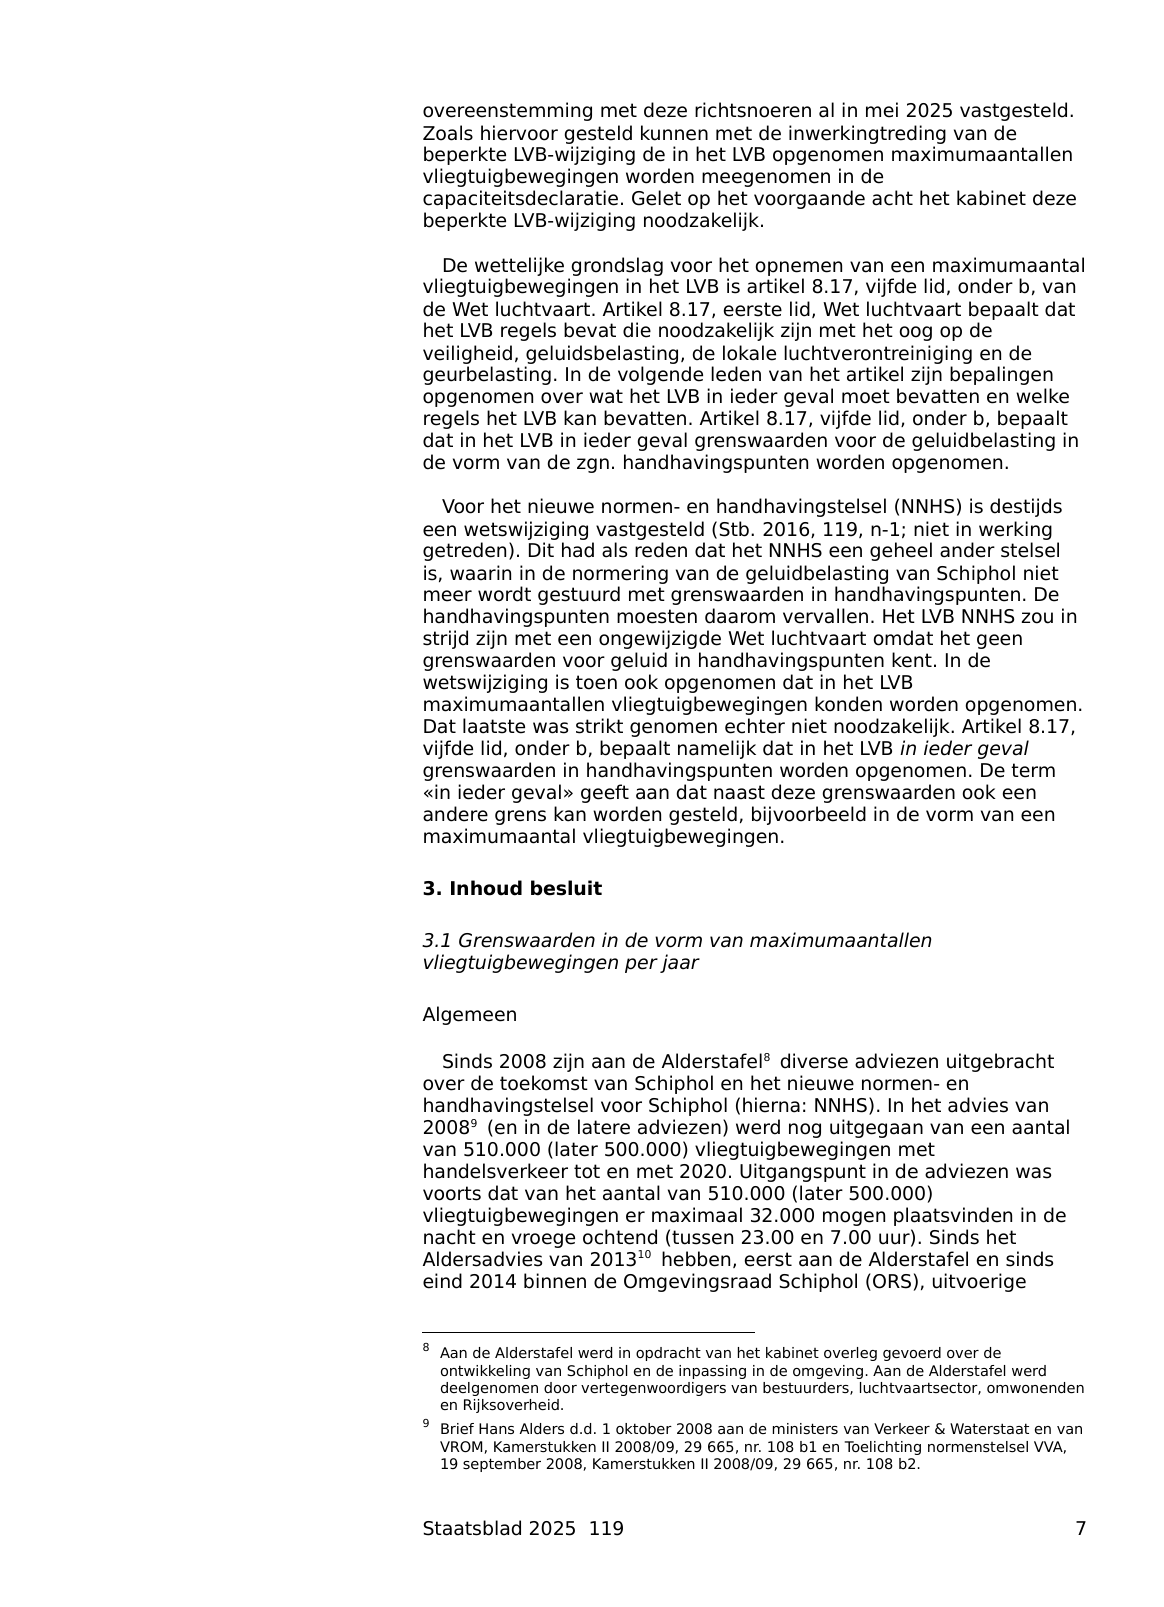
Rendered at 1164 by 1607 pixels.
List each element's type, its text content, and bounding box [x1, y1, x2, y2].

text De wettelijke grondslag voor het opnemen van een maximumaantal vliegtuigbewegingen in het LVB is artikel 8.17, vijfde lid, onder b, van de Wet luchtvaart. Artikel 8.17, eerste lid, Wet luchtvaart bepaalt dat het LVB regels bevat die noodzakelijk zijn met het oog op de veiligheid, geluidsbelasting, de lokale luchtverontreiniging en de geurbelasting. In de volgende leden van het artikel zijn bepalingen opgenomen over wat het LVB in ieder geval moet bevatten en welke regels het LVB kan bevatten. Artikel 8.17, vijfde lid, onder b, bepaalt dat in het LVB in ieder geval grenswaarden voor de geluidbelasting in de vorm van de zgn. handhavingspunten worden opgenomen. [422, 254, 1087, 474]
subtitle 3.1 Grenswaarden in de vorm van maximumaantallen vliegtuigbewegingen per jaar [422, 930, 1087, 974]
text Voor het nieuwe normen- en handhavingstelsel (NNHS) is destijds een wetswijziging vastgesteld (Stb. 2016, 119, n-1; niet in werking getreden). Dit had als reden dat het NNHS een geheel ander stelsel is, waarin in de normering van de geluidbelasting van Schiphol niet meer wordt gestuurd met grenswaarden in handhavingspunten. De handhavingspunten moesten daarom vervallen. Het LVB NNHS zou in strijd zijn met een ongewijzigde Wet luchtvaart omdat het geen grenswaarden voor geluid in handhavingspunten kent. In de wetswijziging is toen ook opgenomen dat in het LVB maximumaantallen vliegtuigbewegingen konden worden opgenomen. Dat laatste was strikt genomen echter niet noodzakelijk. Artikel 8.17, vijfde lid, onder b, bepaalt namelijk dat in het LVB in ieder geval grenswaarden in handhavingspunten worden opgenomen. De term «in ieder geval» geeft aan dat naast deze grenswaarden ook een andere grens kan worden gesteld, bijvoorbeeld in de vorm van een maximumaantal vliegtuigbewegingen. [422, 496, 1087, 848]
subtitle 3. Inhoud besluit [422, 878, 1087, 900]
text Aan de Alderstafel werd in opdracht van het kabinet overleg gevoerd over de ontwikkeling van Schiphol en de inpassing in de omgeving. Aan de Alderstafel werd deelgenomen door vertegenwoordigers van bestuurders, luchtvaartsector, omwonenden en Rijksoverheid. [422, 1341, 1087, 1414]
subtitle Algemeen [422, 1004, 1087, 1026]
text Sinds 2008 zijn aan de Alderstafel diverse adviezen uitgebracht over de toekomst van Schiphol en het nieuwe normen- en handhavingstelsel voor Schiphol (hierna: NNHS). In het advies van 2008 (en in de latere adviezen) werd nog uitgegaan van een aantal van 510.000 (later 500.000) vliegtuigbewegingen met handelsverkeer tot en met 2020. Uitgangspunt in de adviezen was voorts dat van het aantal van 510.000 (later 500.000) vliegtuigbewegingen er maximaal 32.000 mogen plaatsvinden in de nacht en vroege ochtend (tussen 23.00 en 7.00 uur). Sinds het Aldersadvies van 2013 hebben, eerst aan de Alderstafel en sinds eind 2014 binnen de Omgevingsraad Schiphol (ORS), uitvoerige [422, 1051, 1087, 1293]
text overeenstemming met deze richtsnoeren al in mei 2025 vastgesteld. Zoals hiervoor gesteld kunnen met de inwerkingtreding van de beperkte LVB-wijziging de in het LVB opgenomen maximumaantallen vliegtuigbewegingen worden meegenomen in de capaciteitsdeclaratie. Gelet op het voorgaande acht het kabinet deze beperkte LVB-wijziging noodzakelijk. [422, 100, 1087, 232]
text Brief Hans Alders d.d. 1 oktober 2008 aan de ministers van Verkeer & Waterstaat en van VROM, Kamerstukken II 2008/09, 29 665, nr. 108 b1 en Toelichting normenstelsel VVA, 19 september 2008, Kamerstukken II 2008/09, 29 665, nr. 108 b2. [422, 1417, 1087, 1473]
